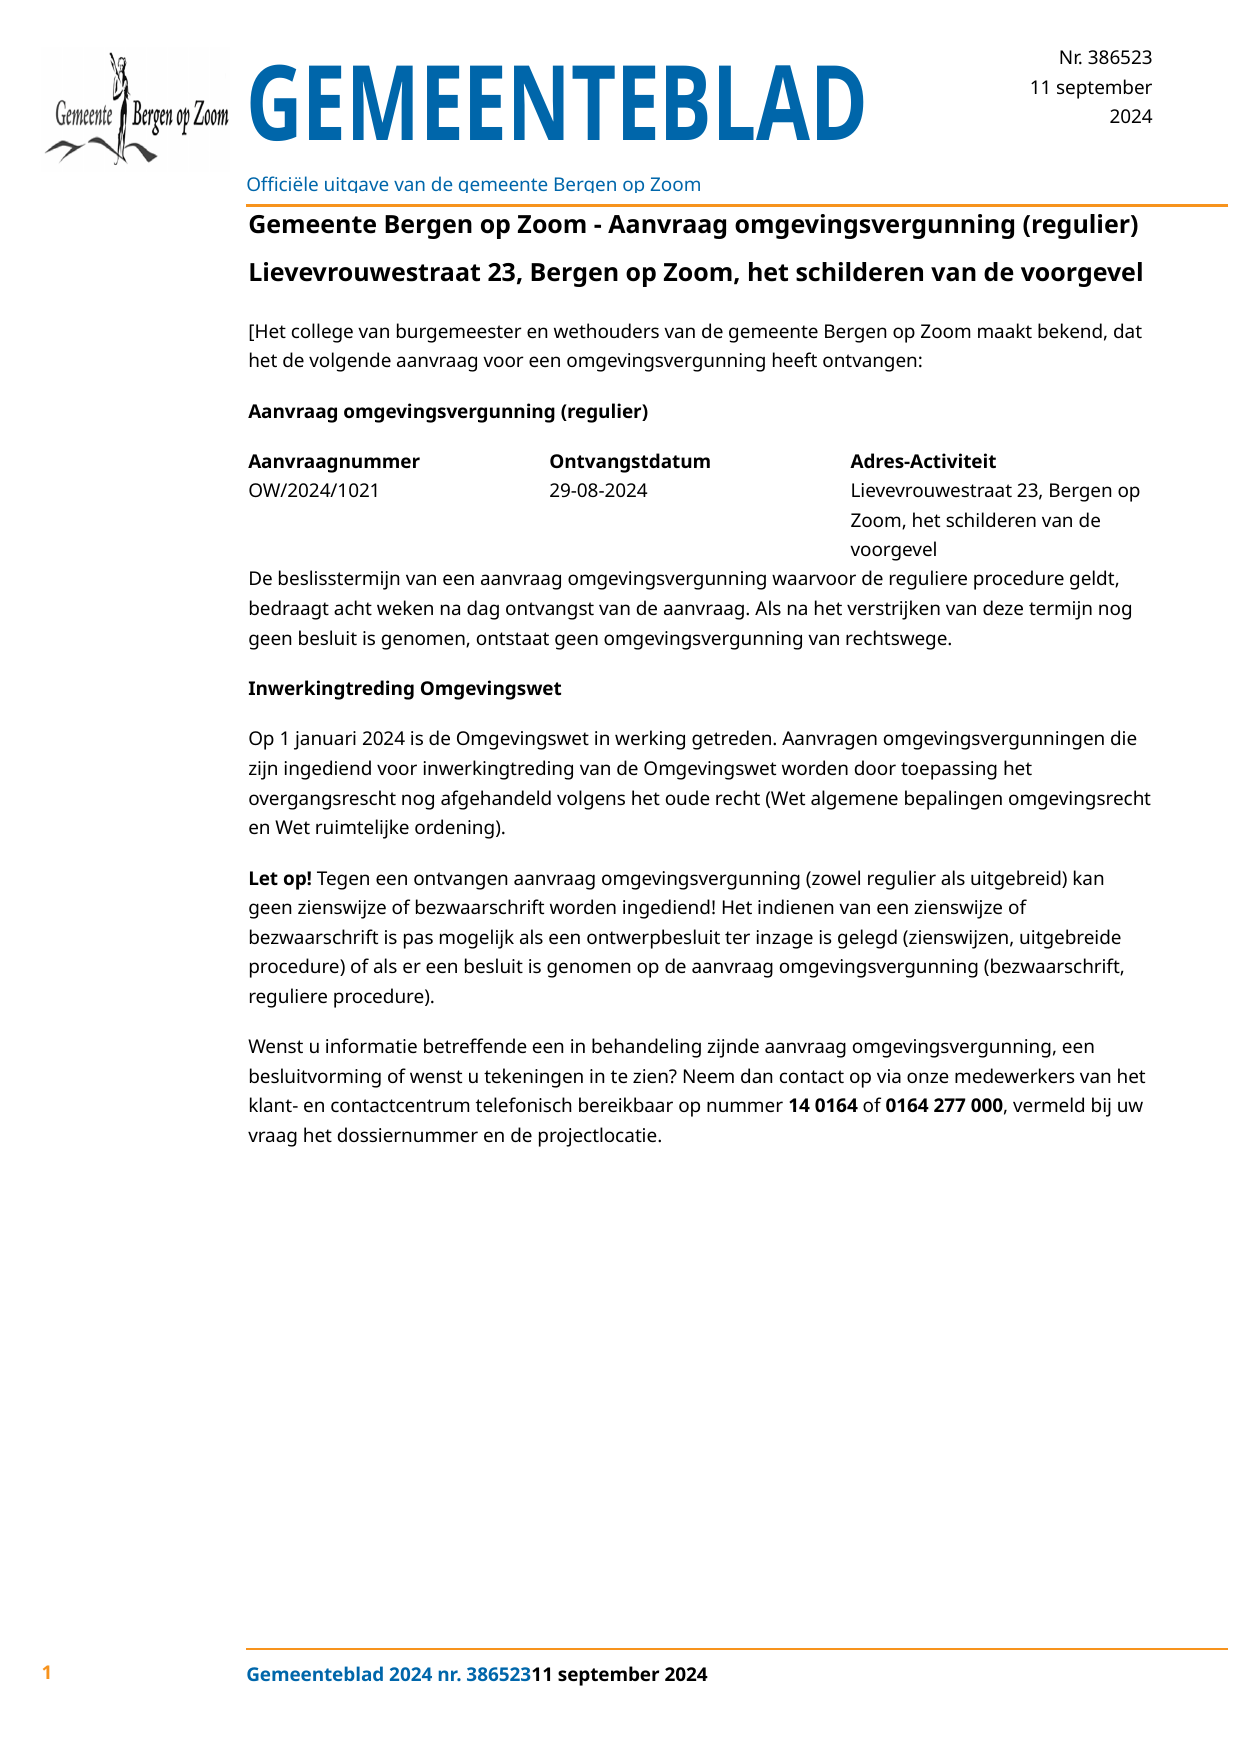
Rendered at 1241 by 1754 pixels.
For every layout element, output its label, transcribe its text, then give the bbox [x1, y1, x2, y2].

text Op 1 januari 2024 is de Omgevingswet in werking getreden. Aanvragen omgevingsvergunningen die zijn ingediend voor inwerkingtreding van de Omgevingswet worden door toepassing het overgangsrescht nog afgehandeld volgens het oude recht (Wet algemene bepalingen omgevingsrecht en Wet ruimtelijke ordening). [248, 726, 1152, 840]
text Gemeente Bergen op Zoom - Aanvraag omgevingsvergunning (regulier) Lievevrouwestraat 23, Bergen op Zoom, het schilderen van de voorgevel [248, 207, 1152, 288]
text Aanvraag omgevingsvergunning (regulier) [248, 398, 1152, 424]
table_header OW/2024/1021 [248, 478, 549, 562]
picture [41, 47, 231, 172]
table_header Ontvangstdatum [549, 449, 850, 474]
table_header Lievevrouwestraat 23, Bergen op Zoom, het schilderen van de voorgevel [850, 478, 1152, 562]
text De beslisstermijn van een aanvraag omgevingsvergunning waarvoor de reguliere procedure geldt, bedraagt acht weken na dag ontvangst van de aanvraag. Als na het verstrijken van deze termijn nog geen besluit is genomen, ontstaat geen omgevingsvergunning van rechtswege. [248, 566, 1152, 651]
table_header Aanvraagnummer [248, 449, 549, 474]
table_header 29-08-2024 [549, 478, 850, 562]
text Let op! Tegen een ontvangen aanvraag omgevingsvergunning (zowel regulier als uitgebreid) kan geen zienswijze of bezwaarschrift worden ingediend! Het indienen van een zienswijze of bezwaarschrift is pas mogelijk als een ontwerpbesluit ter inzage is gelegd (zienswijzen, uitgebreide procedure) of als er een besluit is genomen op de aanvraag omgevingsvergunning (bezwaarschrift, reguliere procedure). [248, 865, 1152, 1009]
text [Het college van burgemeester en wethouders van de gemeente Bergen op Zoom maakt bekend, dat het de volgende aanvraag voor een omgevingsvergunning heeft ontvangen: [248, 318, 1152, 373]
text Inwerkingtreding Omgevingswet [248, 675, 1152, 701]
text Wenst u informatie betreffende een in behandeling zijnde aanvraag omgevingsvergunning, een besluitvorming of wenst u tekeningen in te zien? Neem dan contact op via onze medewerkers van het klant- en contactcentrum telefonisch bereikbaar op nummer 14 0164 of 0164 277 000, vermeld bij uw vraag het dossiernummer en de projectlocatie. [248, 1033, 1152, 1148]
table_header Adres-Activiteit [850, 449, 1152, 474]
